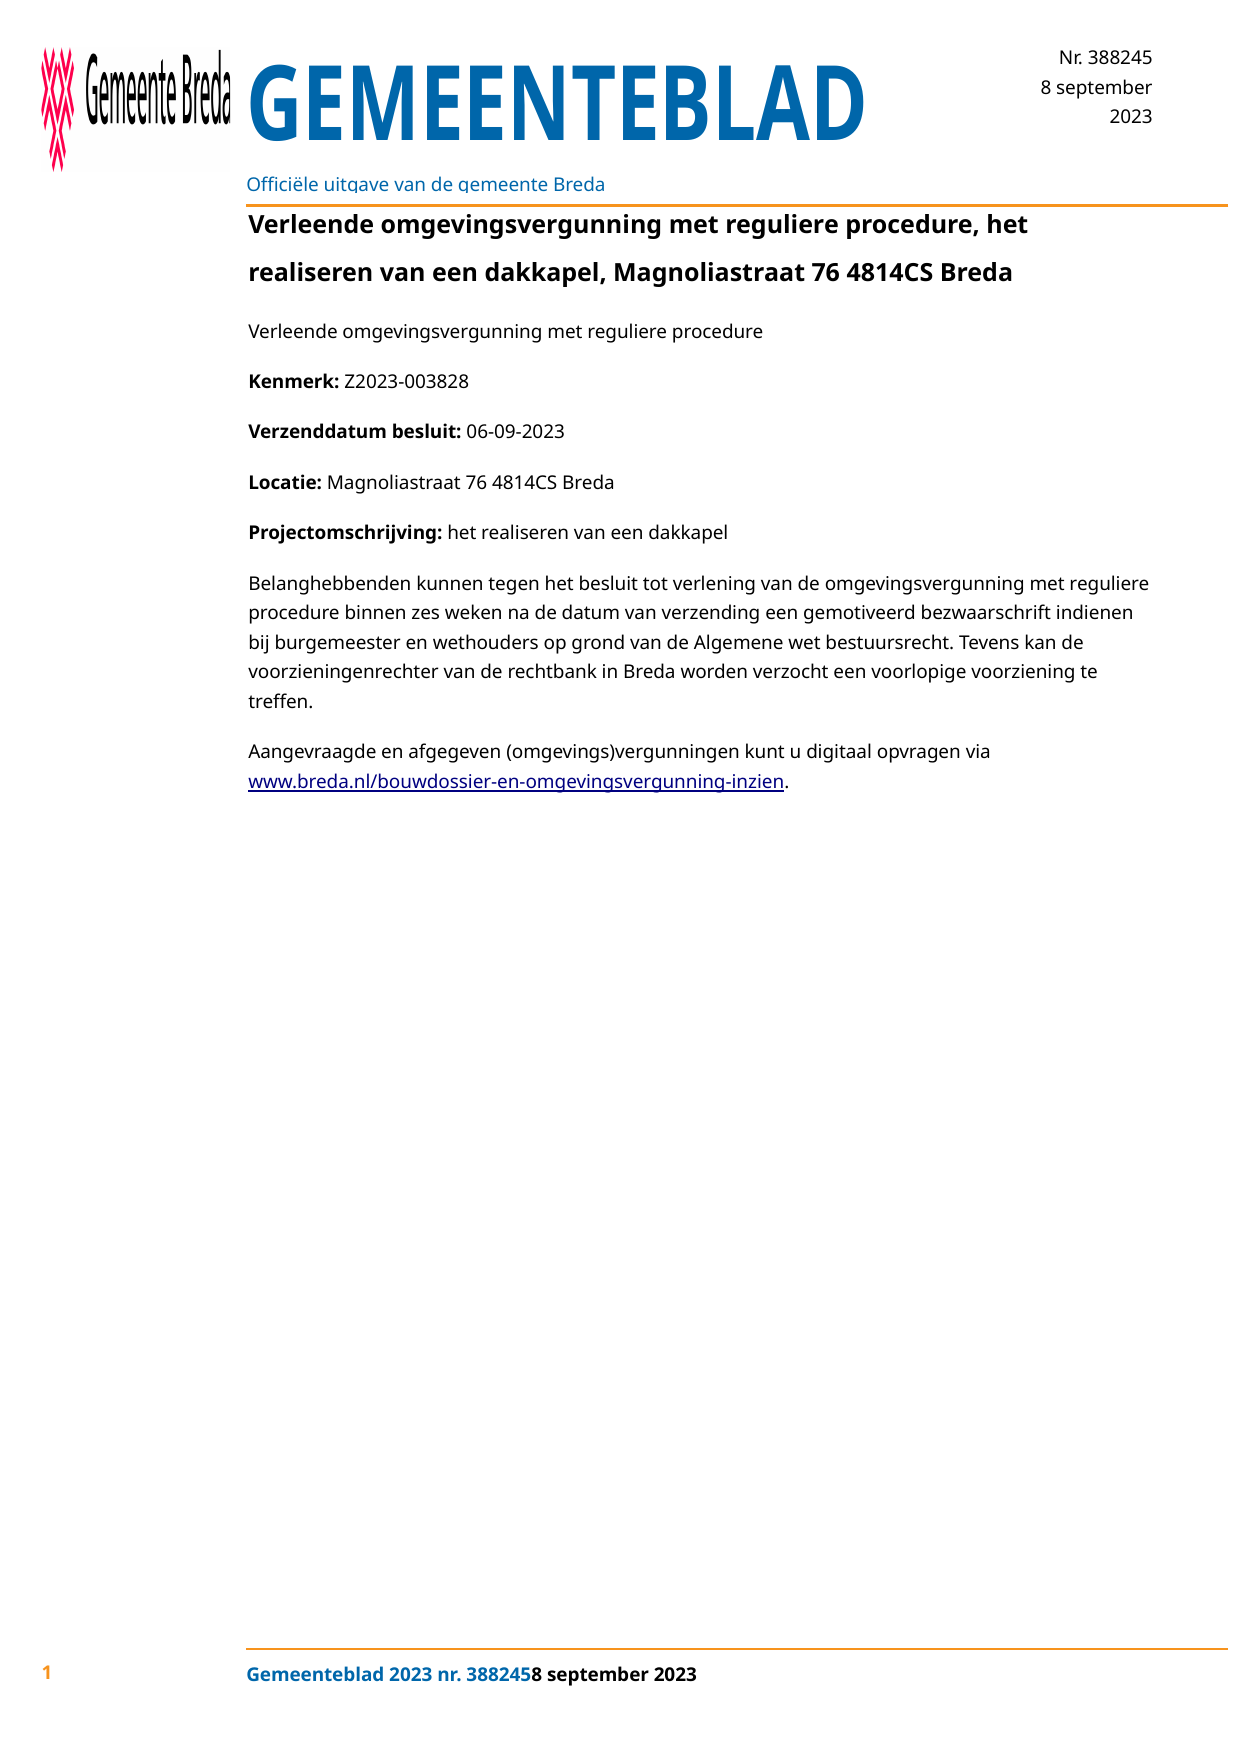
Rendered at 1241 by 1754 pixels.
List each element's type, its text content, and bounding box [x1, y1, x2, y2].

text Verzenddatum besluit: 06-09-2023 [248, 419, 1152, 444]
text Verleende omgevingsvergunning met reguliere procedure [248, 318, 1152, 344]
text Projectomschrijving: het realiseren van een dakkapel [248, 519, 1152, 545]
text Aangevraagde en afgegeven (omgevings)vergunningen kunt u digitaal opvragen via www.breda.nl/bouwdossier-en-omgevingsvergunning-inzien. [248, 739, 1152, 794]
text Locatie: Magnoliastraat 76 4814CS Breda [248, 469, 1152, 495]
picture [41, 47, 231, 172]
text Kenmerk: Z2023-003828 [248, 368, 1152, 394]
text Belanghebbenden kunnen tegen het besluit tot verlening van de omgevingsvergunning met reguliere procedure binnen zes weken na de datum van verzending een gemotiveerd bezwaarschrift indienen bij burgemeester en wethouders op grond van de Algemene wet bestuursrecht. Tevens kan de voorzieningenrechter van de rechtbank in Breda worden verzocht een voorlopige voorziening te treffen. [248, 570, 1152, 714]
text Verleende omgevingsvergunning met reguliere procedure, het realiseren van een dakkapel, Magnoliastraat 76 4814CS Breda [248, 207, 1152, 288]
